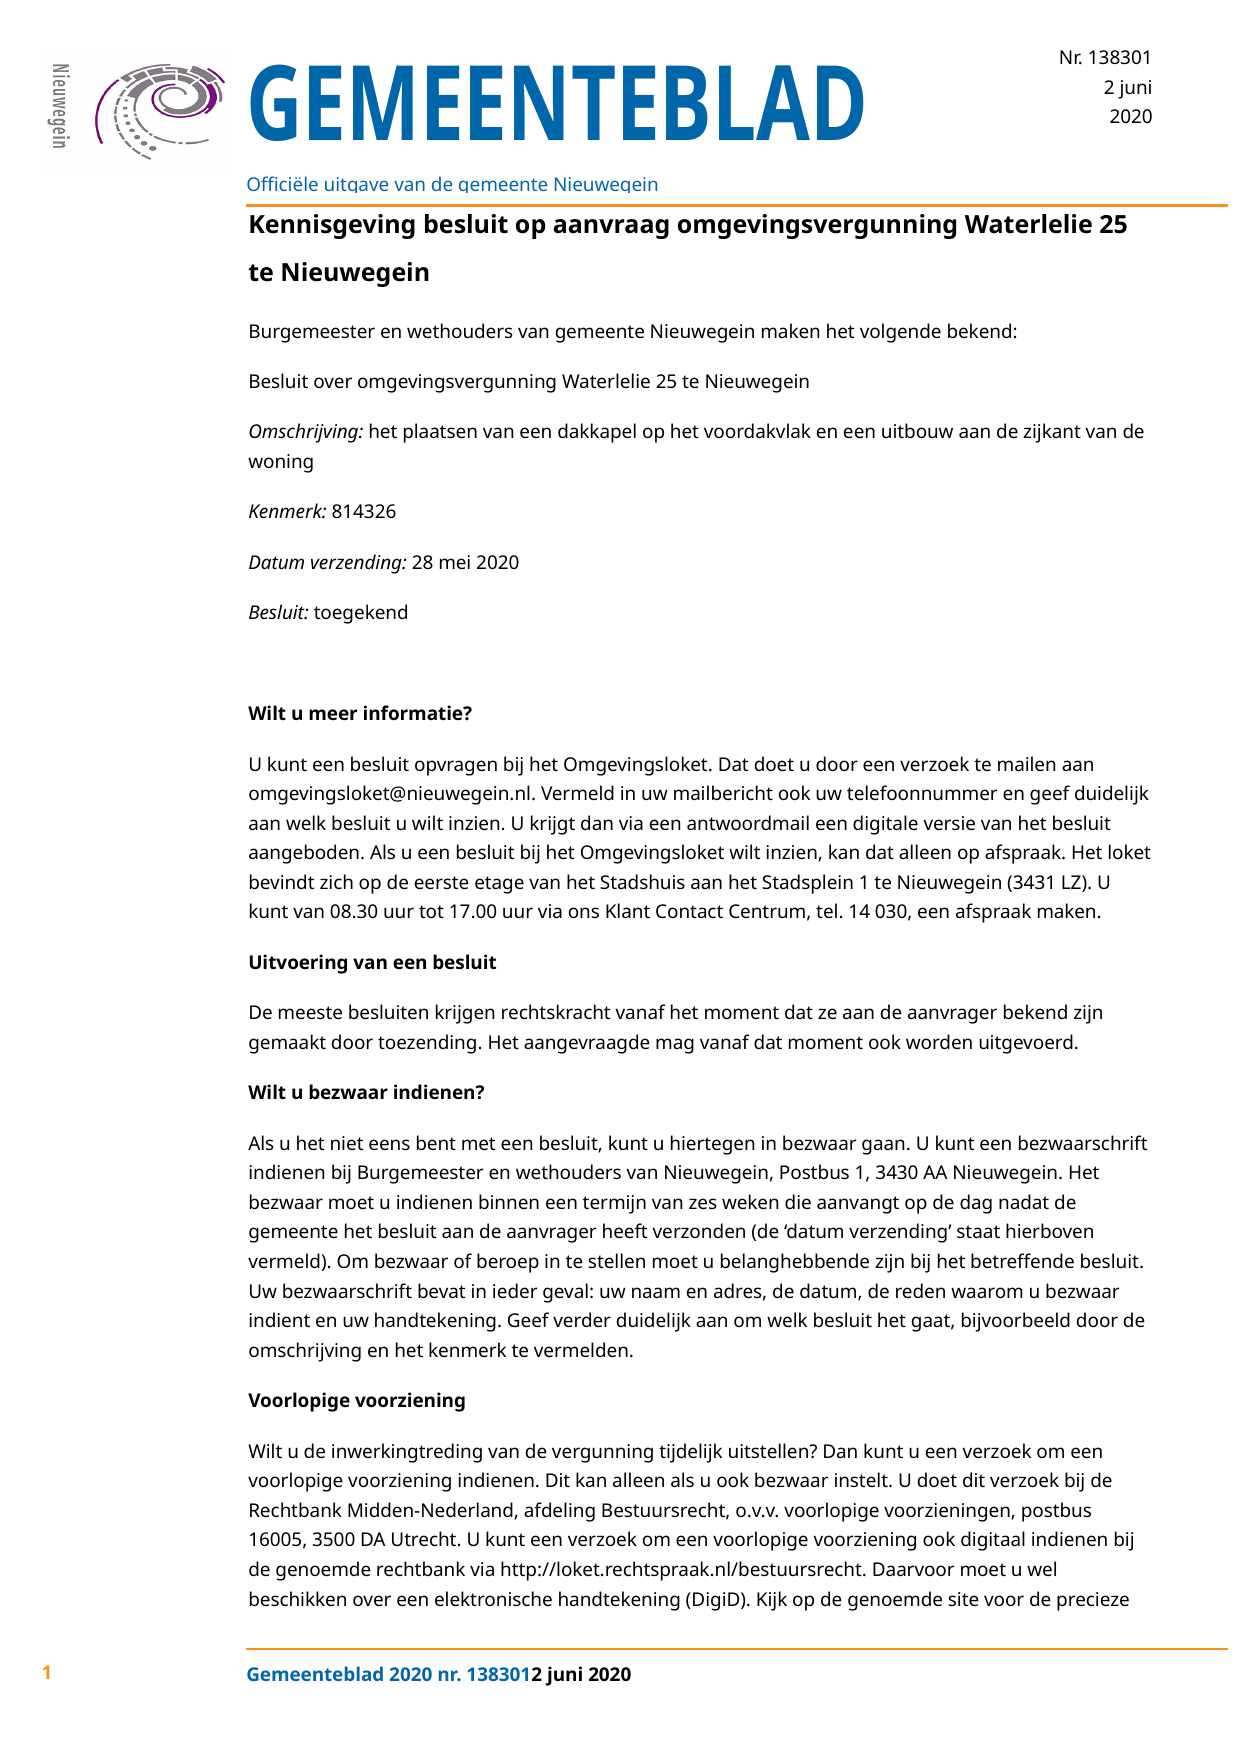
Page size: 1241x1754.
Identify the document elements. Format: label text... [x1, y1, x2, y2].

text Voorlopige voorziening [248, 1387, 1152, 1413]
text De meeste besluiten krijgen rechtskracht vanaf het moment dat ze aan de aanvrager bekend zijn gemaakt door toezending. Het aangevraagde mag vanaf dat moment ook worden uitgevoerd. [248, 999, 1152, 1055]
text Datum verzending: 28 mei 2020 [248, 549, 1152, 575]
text Besluit: toegekend [248, 599, 1152, 625]
text Kenmerk: 814326 [248, 499, 1152, 524]
picture [41, 47, 231, 172]
text U kunt een besluit opvragen bij het Omgevingsloket. Dat doet u door een verzoek te mailen aan omgevingsloket@nieuwegein.nl. Vermeld in uw mailbericht ook uw telefoonnummer en geef duidelijk aan welk besluit u wilt inzien. U krijgt dan via een antwoordmail een digitale versie van het besluit aangeboden. Als u een besluit bij het Omgevingsloket wilt inzien, kan dat alleen op afspraak. Het loket bevindt zich op de eerste etage van het Stadshuis aan het Stadsplein 1 te Nieuwegein (3431 LZ). U kunt van 08.30 uur tot 17.00 uur via ons Klant Contact Centrum, tel. 14 030, een afspraak maken. [248, 751, 1152, 924]
text Wilt u de inwerkingtreding van de vergunning tijdelijk uitstellen? Dan kunt u een verzoek om een voorlopige voorziening indienen. Dit kan alleen als u ook bezwaar instelt. U doet dit verzoek bij de Rechtbank Midden-Nederland, afdeling Bestuursrecht, o.v.v. voorlopige voorzieningen, postbus 16005, 3500 DA Utrecht. U kunt een verzoek om een voorlopige voorziening ook digitaal indienen bij de genoemde rechtbank via http://loket.rechtspraak.nl/bestuursrecht. Daarvoor moet u wel beschikken over een elektronische handtekening (DigiD). Kijk op de genoemde site voor de precieze [248, 1438, 1152, 1612]
text Omschrijving: het plaatsen van een dakkapel op het voordakvlak en een uitbouw aan de zijkant van de woning [248, 419, 1152, 474]
text Wilt u meer informatie? [248, 700, 1152, 726]
text Besluit over omgevingsvergunning Waterlelie 25 te Nieuwegein [248, 368, 1152, 394]
text Wilt u bezwaar indienen? [248, 1079, 1152, 1105]
text Uitvoering van een besluit [248, 949, 1152, 975]
text Burgemeester en wethouders van gemeente Nieuwegein maken het volgende bekend: [248, 318, 1152, 344]
text Kennisgeving besluit op aanvraag omgevingsvergunning Waterlelie 25 te Nieuwegein [248, 207, 1152, 288]
text Als u het niet eens bent met een besluit, kunt u hiertegen in bezwaar gaan. U kunt een bezwaarschrift indienen bij Burgemeester en wethouders van Nieuwegein, Postbus 1, 3430 AA Nieuwegein. Het bezwaar moet u indienen binnen een termijn van zes weken die aanvangt op de dag nadat de gemeente het besluit aan de aanvrager heeft verzonden (de ‘datum verzending’ staat hierboven vermeld). Om bezwaar of beroep in te stellen moet u belanghebbende zijn bij het betreffende besluit. Uw bezwaarschrift bevat in ieder geval: uw naam en adres, de datum, de reden waarom u bezwaar indient en uw handtekening. Geef verder duidelijk aan om welk besluit het gaat, bijvoorbeeld door de omschrijving en het kenmerk te vermelden. [248, 1130, 1152, 1363]
